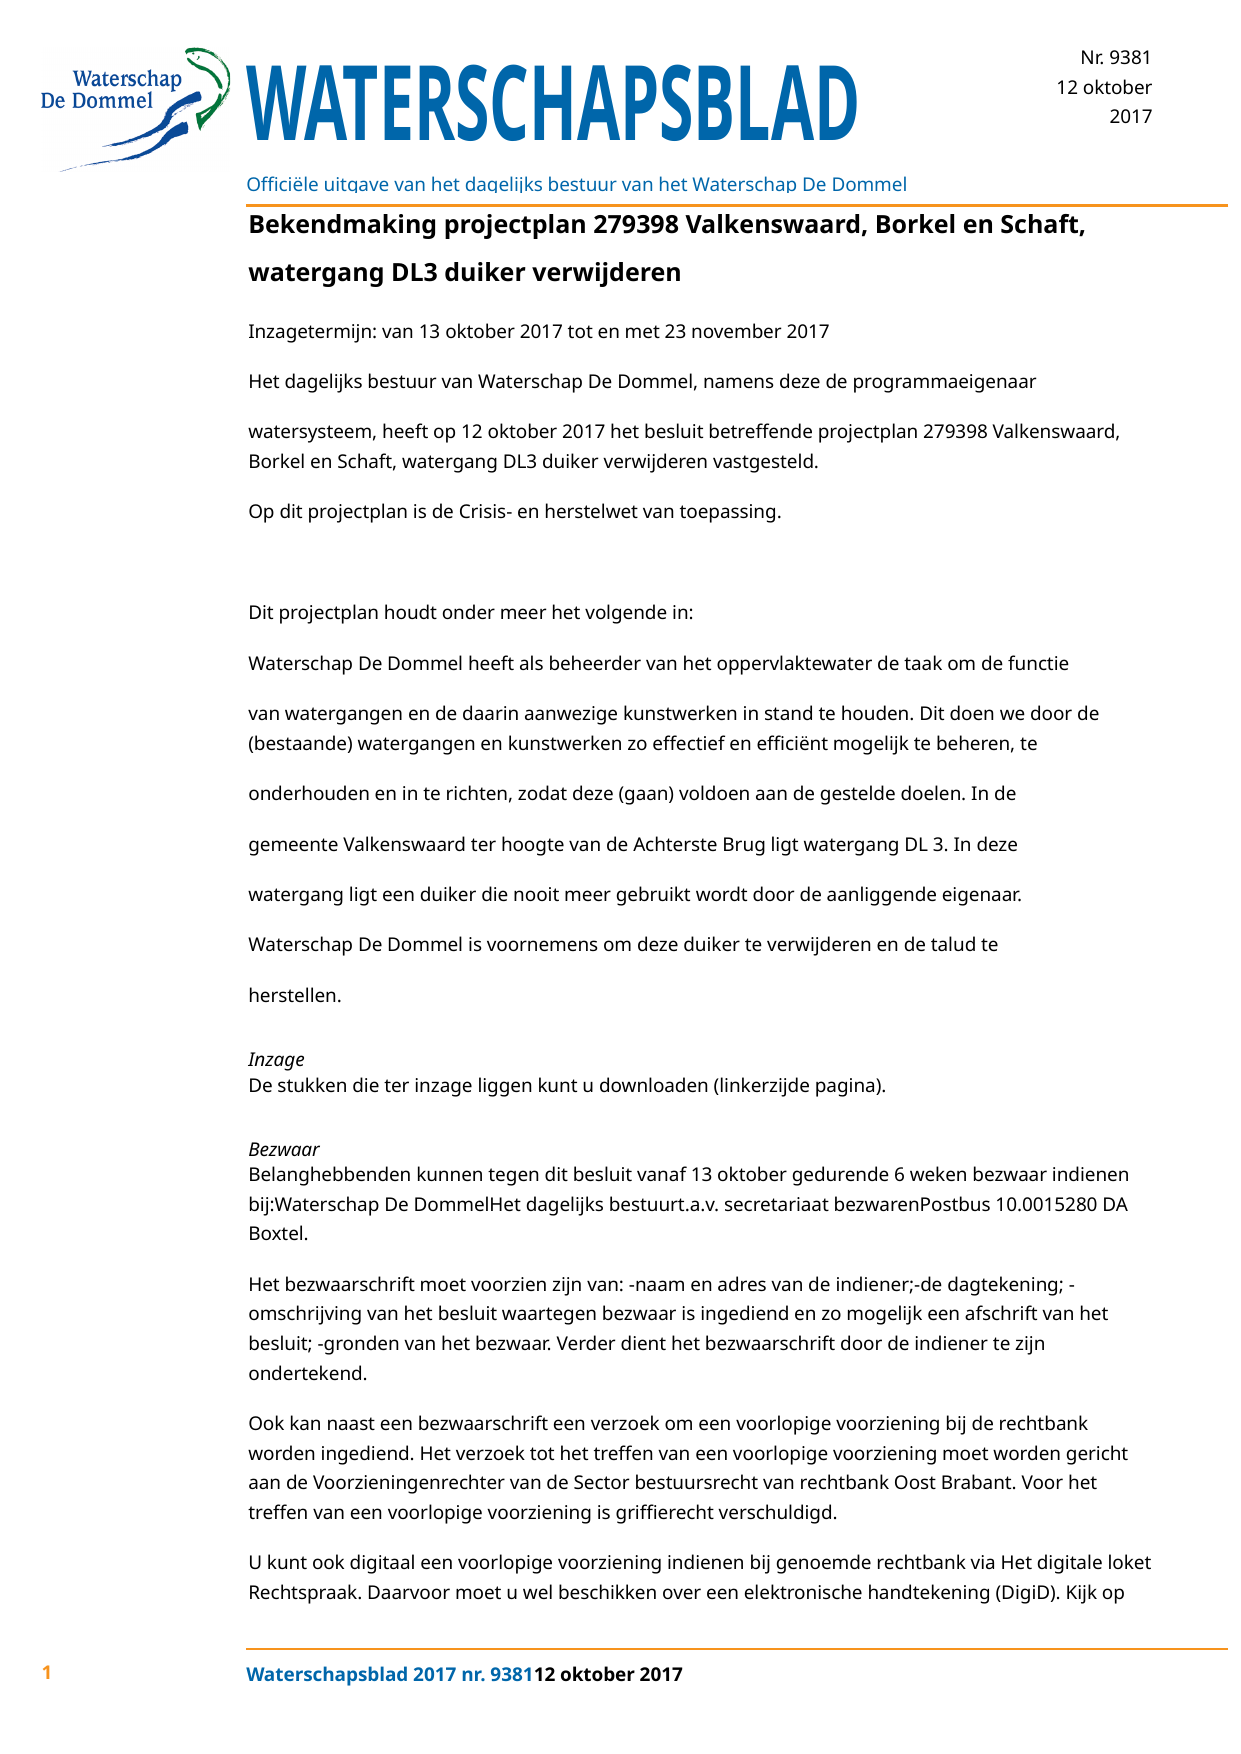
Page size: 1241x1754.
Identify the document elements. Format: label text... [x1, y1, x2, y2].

text Op dit projectplan is de Crisis- en herstelwet van toepassing. [248, 499, 1152, 524]
picture [41, 47, 231, 172]
text watersysteem, heeft op 12 oktober 2017 het besluit betreffende projectplan 279398 Valkenswaard, Borkel en Schaft, watergang DL3 duiker verwijderen vastgesteld. [248, 419, 1152, 474]
text van watergangen en de daarin aanwezige kunstwerken in stand te houden. Dit doen we door de (bestaande) watergangen en kunstwerken zo effectief en efficiënt mogelijk te beheren, te [248, 700, 1152, 756]
text herstellen. [248, 982, 1152, 1008]
text gemeente Valkenswaard ter hoogte van de Achterste Brug ligt watergang DL 3. In deze [248, 831, 1152, 857]
text watergang ligt een duiker die nooit meer gebruikt wordt door de aanliggende eigenaar. [248, 881, 1152, 907]
text Waterschap De Dommel heeft als beheerder van het oppervlaktewater de taak om de functie [248, 650, 1152, 676]
text Waterschap De Dommel is voornemens om deze duiker te verwijderen en de talud te [248, 932, 1152, 957]
text Het bezwaarschrift moet voorzien zijn van: -naam en adres van de indiener;-de dagtekening; -omschrijving van het besluit waartegen bezwaar is ingediend en zo mogelijk een afschrift van het besluit; -gronden van het bezwaar. Verder dient het bezwaarschrift door de indiener te zijn ondertekend. [248, 1271, 1152, 1386]
text De stukken die ter inzage liggen kunt u downloaden (linkerzijde pagina). [248, 1072, 1152, 1097]
text Inzage [248, 1046, 1152, 1072]
text Ook kan naast een bezwaarschrift een verzoek om een voorlopige voorziening bij de rechtbank worden ingediend. Het verzoek tot het treffen van een voorlopige voorziening moet worden gericht aan de Voorzieningenrechter van de Sector bestuursrecht van rechtbank Oost Brabant. Voor het treffen van een voorlopige voorziening is griffierecht verschuldigd. [248, 1410, 1152, 1525]
text onderhouden en in te richten, zodat deze (gaan) voldoen aan de gestelde doelen. In de [248, 780, 1152, 806]
text Bekendmaking projectplan 279398 Valkenswaard, Borkel en Schaft, watergang DL3 duiker verwijderen [248, 207, 1152, 288]
text Belanghebbenden kunnen tegen dit besluit vanaf 13 oktober gedurende 6 weken bezwaar indienen bij:Waterschap De DommelHet dagelijks bestuurt.a.v. secretariaat bezwarenPostbus 10.0015280 DA Boxtel. [248, 1161, 1152, 1246]
text Dit projectplan houdt onder meer het volgende in: [248, 599, 1152, 625]
text Bezwaar [248, 1136, 1152, 1161]
text U kunt ook digitaal een voorlopige voorziening indienen bij genoemde rechtbank via Het digitale loket Rechtspraak. Daarvoor moet u wel beschikken over een elektronische handtekening (DigiD). Kijk op [248, 1549, 1152, 1605]
text Het dagelijks bestuur van Waterschap De Dommel, namens deze de programmaeigenaar [248, 368, 1152, 394]
text Inzagetermijn: van 13 oktober 2017 tot en met 23 november 2017 [248, 318, 1152, 344]
